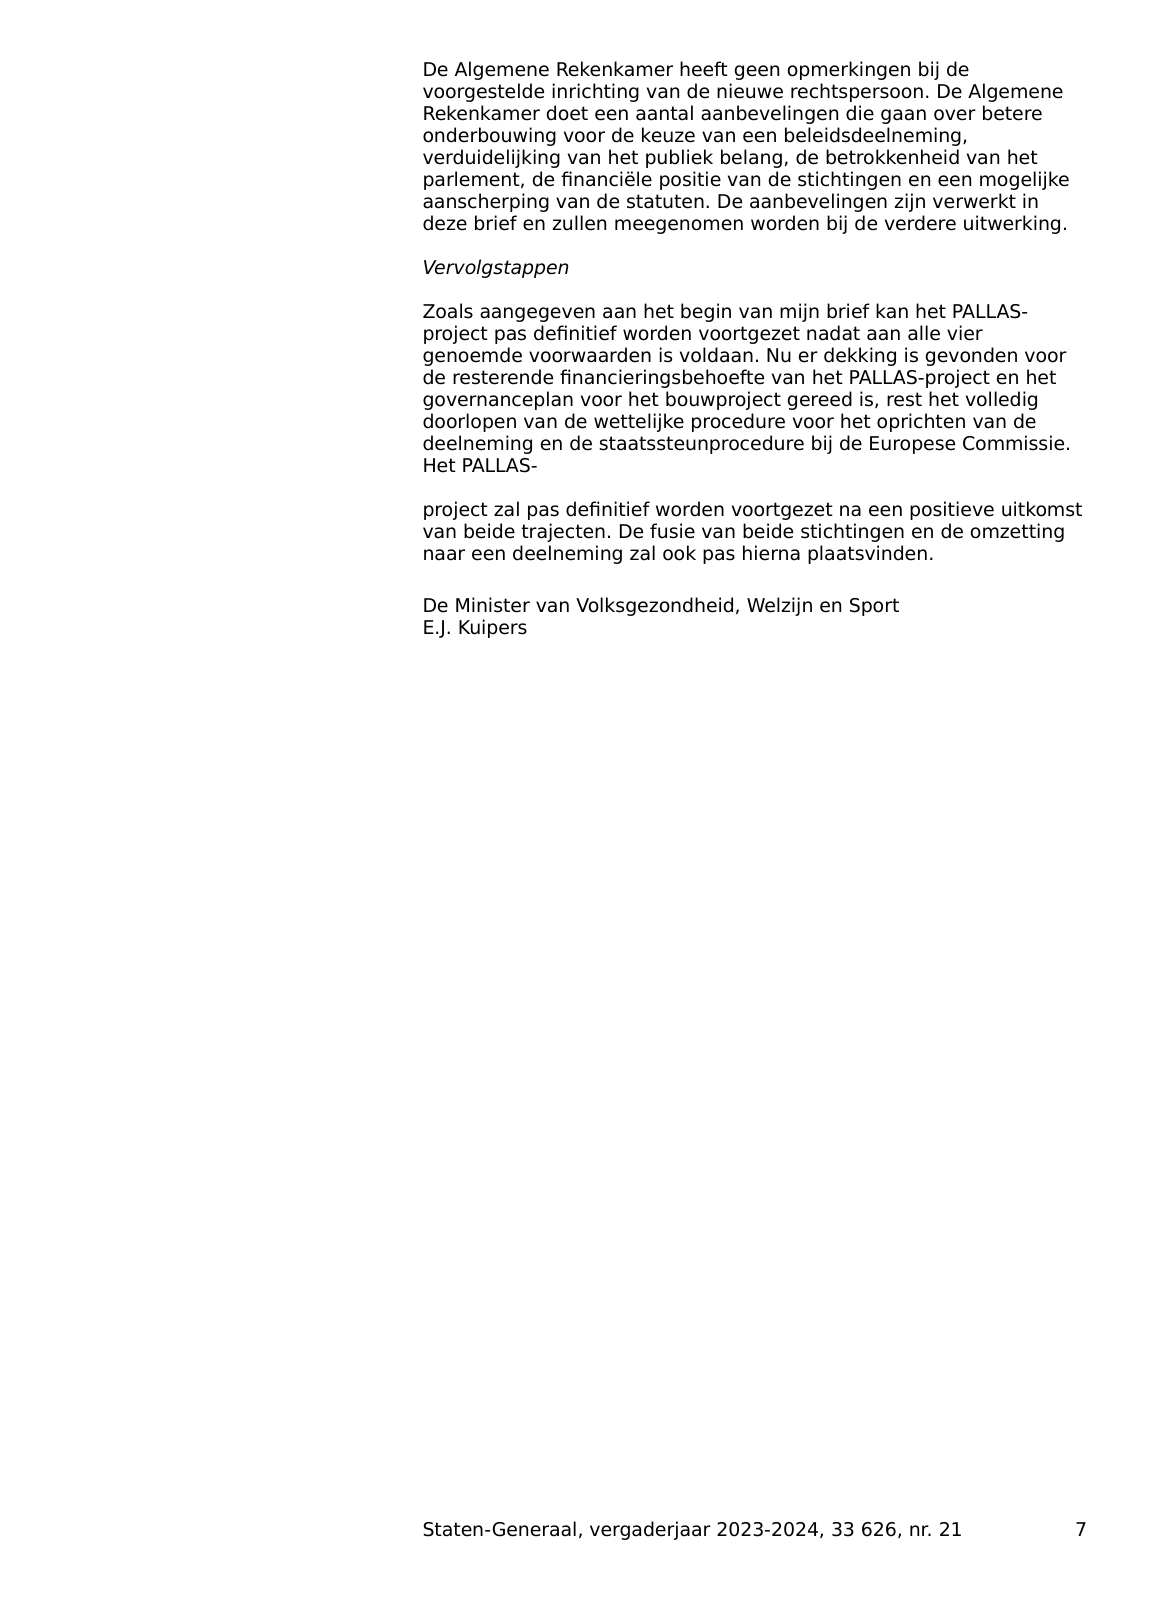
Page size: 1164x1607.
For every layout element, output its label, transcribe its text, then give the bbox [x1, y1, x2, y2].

text project zal pas definitief worden voortgezet na een positieve uitkomst van beide trajecten. De fusie van beide stichtingen en de omzetting naar een deelneming zal ook pas hierna plaatsvinden. [422, 499, 1087, 565]
text De Algemene Rekenkamer heeft geen opmerkingen bij de voorgestelde inrichting van de nieuwe rechtspersoon. De Algemene Rekenkamer doet een aantal aanbevelingen die gaan over betere onderbouwing voor de keuze van een beleidsdeelneming, verduidelijking van het publiek belang, de betrokkenheid van het parlement, de financiële positie van de stichtingen en een mogelijke aanscherping van de statuten. De aanbevelingen zijn verwerkt in deze brief en zullen meegenomen worden bij de verdere uitwerking. [422, 59, 1087, 235]
text Zoals aangegeven aan het begin van mijn brief kan het PALLAS-project pas definitief worden voortgezet nadat aan alle vier genoemde voorwaarden is voldaan. Nu er dekking is gevonden voor de resterende financieringsbehoefte van het PALLAS-project en het governanceplan voor het bouwproject gereed is, rest het volledig doorlopen van de wettelijke procedure voor het oprichten van de deelneming en de staatssteunprocedure bij de Europese Commissie. Het PALLAS- [422, 301, 1087, 477]
text De Minister van Volksgezondheid, Welzijn en Sport E.J. Kuipers [422, 595, 1087, 639]
subtitle Vervolgstappen [422, 257, 1087, 279]
